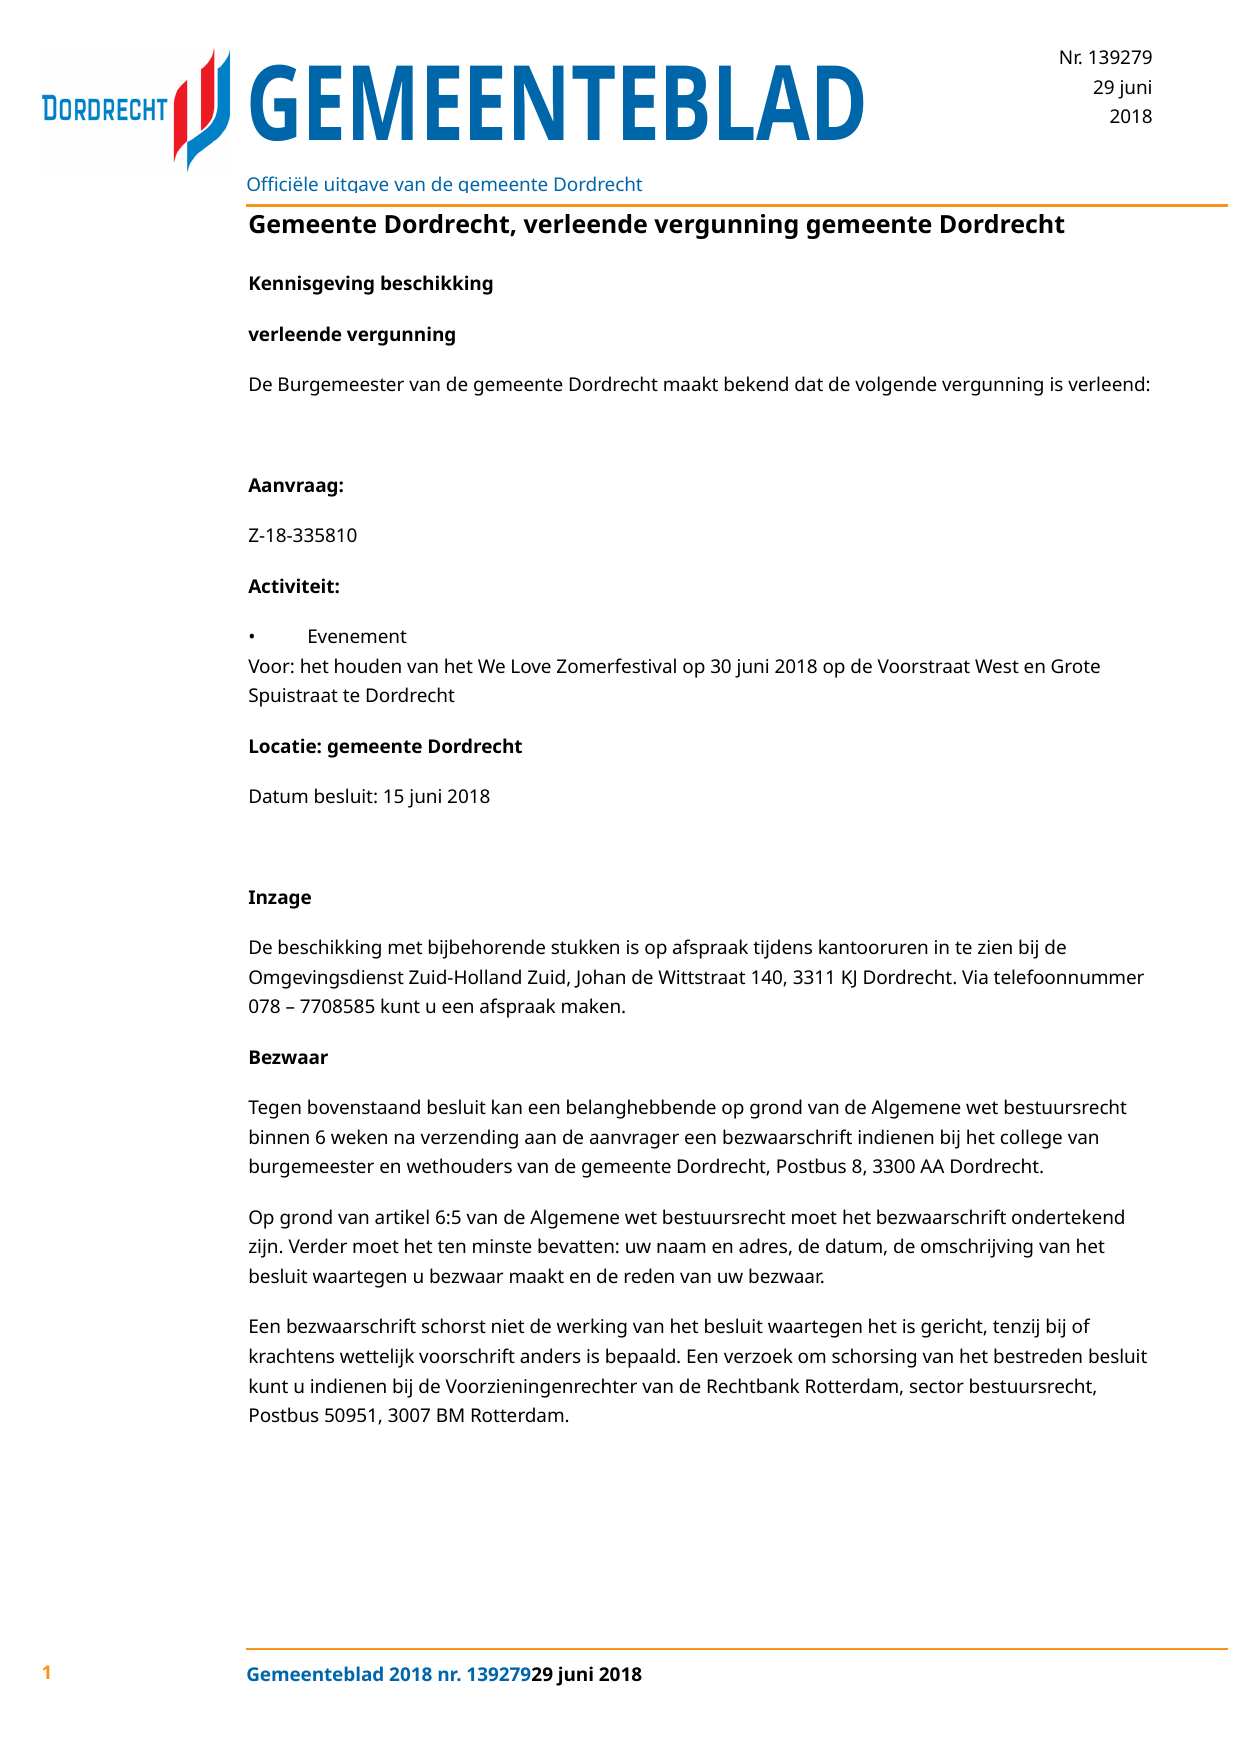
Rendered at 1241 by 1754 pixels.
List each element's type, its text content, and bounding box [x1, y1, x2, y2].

text Op grond van artikel 6:5 van de Algemene wet bestuursrecht moet het bezwaarschrift ondertekend zijn. Verder moet het ten minste bevatten: uw naam en adres, de datum, de omschrijving van het besluit waartegen u bezwaar maakt en de reden van uw bezwaar. [248, 1204, 1152, 1289]
text De Burgemeester van de gemeente Dordrecht maakt bekend dat de volgende vergunning is verleend: [248, 371, 1152, 397]
text Aanvraag: [248, 472, 1152, 498]
text Datum besluit: 15 juni 2018 [248, 783, 1152, 809]
text Een bezwaarschrift schorst niet de werking van het besluit waartegen het is gericht, tenzij bij of krachtens wettelijk voorschrift anders is bepaald. Een verzoek om schorsing van het bestreden besluit kunt u indienen bij de Voorzieningenrechter van de Rechtbank Rotterdam, sector bestuursrecht, Postbus 50951, 3007 BM Rotterdam. [248, 1314, 1152, 1428]
text verleende vergunning [248, 321, 1152, 346]
text Inzage [248, 884, 1152, 910]
text De beschikking met bijbehorende stukken is op afspraak tijdens kantooruren in te zien bij de Omgevingsdienst Zuid-Holland Zuid, Johan de Wittstraat 140, 3311 KJ Dordrecht. Via telefoonnummer 078 – 7708585 kunt u een afspraak maken. [248, 934, 1152, 1019]
text Kennisgeving beschikking [248, 270, 1152, 296]
text Activiteit: [248, 573, 1152, 598]
text Locatie: gemeente Dordrecht [248, 733, 1152, 758]
text Tegen bovenstaand besluit kan een belanghebbende op grond van de Algemene wet bestuursrecht binnen 6 weken na verzending aan de aanvrager een bezwaarschrift indienen bij het college van burgemeester en wethouders van de gemeente Dordrecht, Postbus 8, 3300 AA Dordrecht. [248, 1094, 1152, 1179]
text Gemeente Dordrecht, verleende vergunning gemeente Dordrecht [248, 207, 1152, 241]
picture [41, 47, 231, 172]
list Evenement [248, 623, 1152, 649]
text Z-18-335810 [248, 522, 1152, 548]
text Bezwaar [248, 1044, 1152, 1070]
text Voor: het houden van het We Love Zomerfestival op 30 juni 2018 op de Voorstraat West en Grote Spuistraat te Dordrecht [248, 653, 1152, 708]
